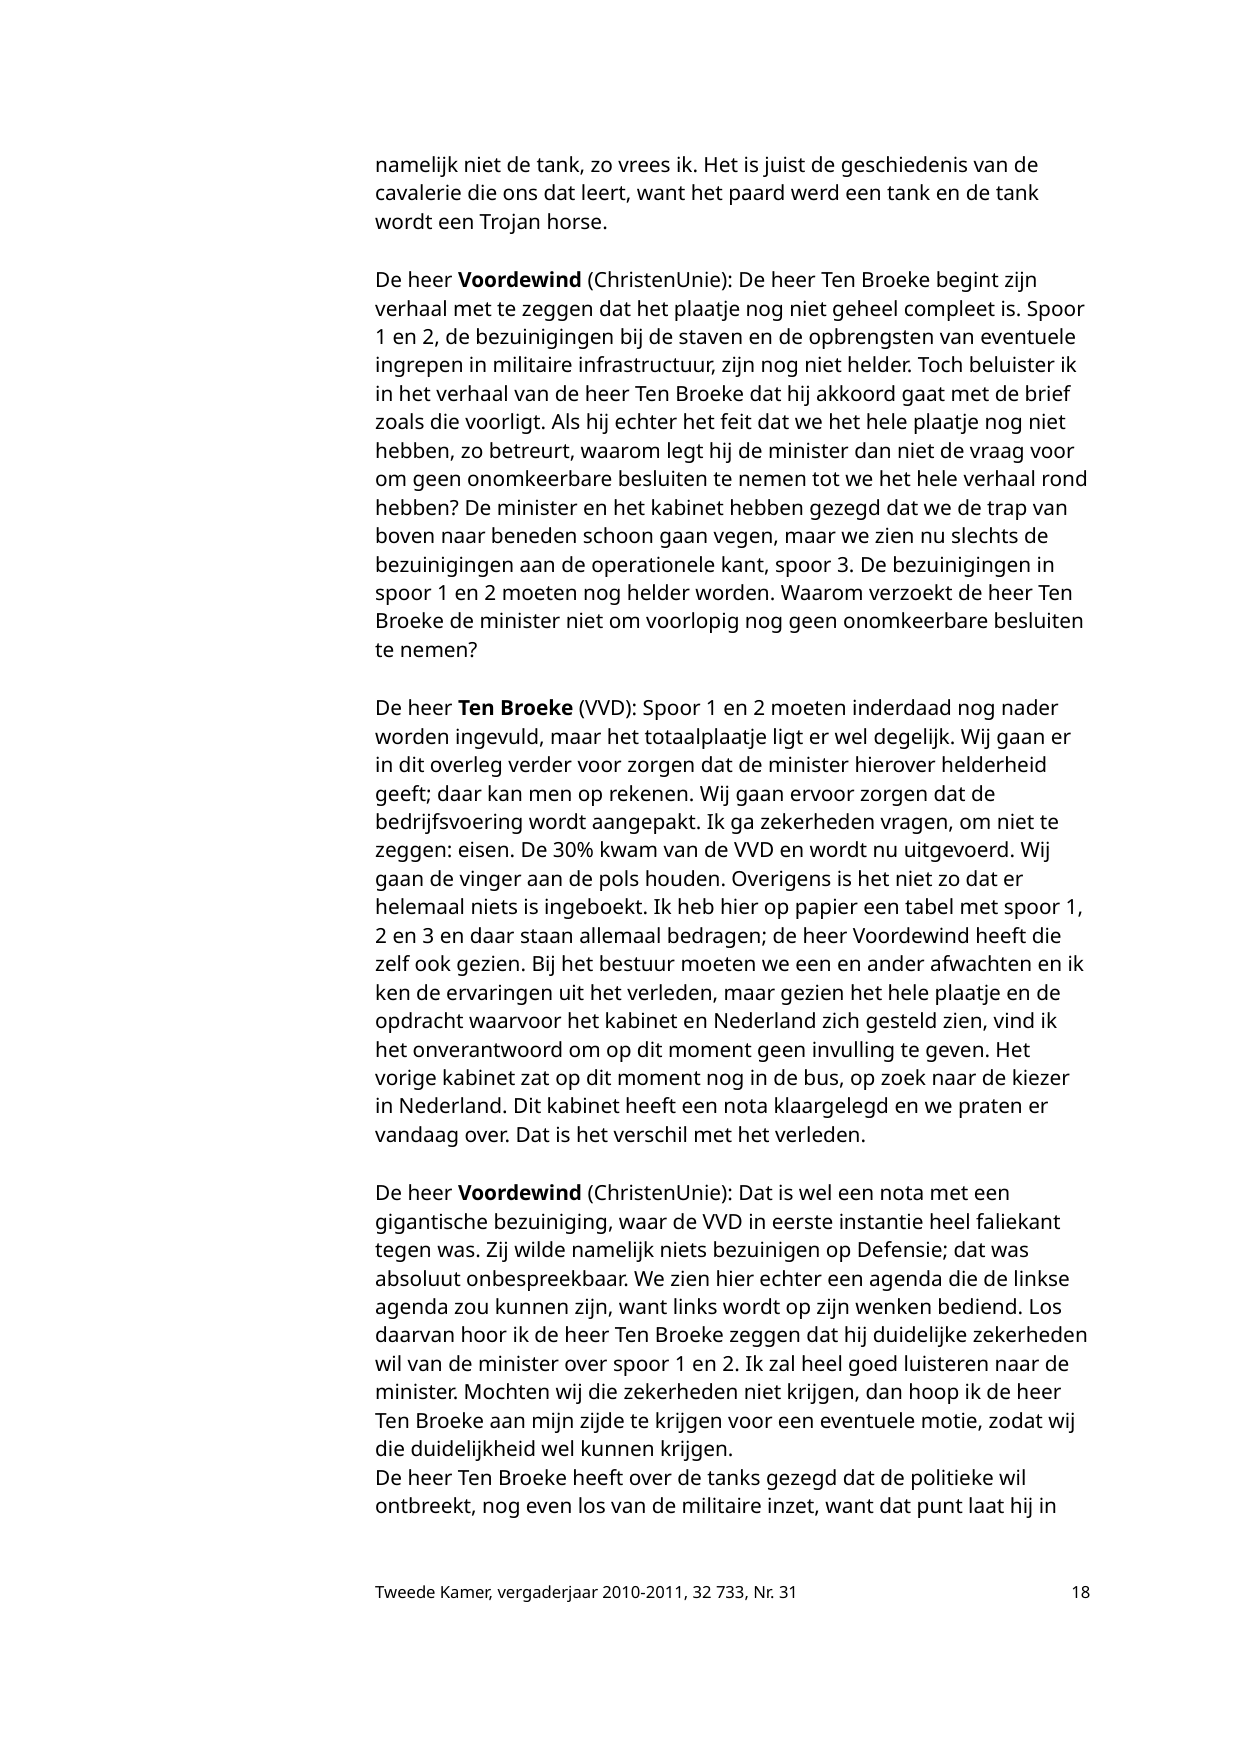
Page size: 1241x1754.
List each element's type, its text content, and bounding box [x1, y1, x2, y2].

text De heer Ten Broeke heeft over de tanks gezegd dat de politieke wil ontbreekt, nog even los van de militaire inzet, want dat punt laat hij in [375, 1463, 1090, 1520]
text De heer Voordewind (ChristenUnie): Dat is wel een nota met een gigantische bezuiniging, waar de VVD in eerste instantie heel faliekant tegen was. Zij wilde namelijk niets bezuinigen op Defensie; dat was absoluut onbespreekbaar. We zien hier echter een agenda die de linkse agenda zou kunnen zijn, want links wordt op zijn wenken bediend. Los daarvan hoor ik de heer Ten Broeke zeggen dat hij duidelijke zekerheden wil van de minister over spoor 1 en 2. Ik zal heel goed luisteren naar de minister. Mochten wij die zekerheden niet krijgen, dan hoop ik de heer Ten Broeke aan mijn zijde te krijgen voor een eventuele motie, zodat wij die duidelijkheid wel kunnen krijgen. [375, 1178, 1090, 1463]
text De heer Voordewind (ChristenUnie): De heer Ten Broeke begint zijn verhaal met te zeggen dat het plaatje nog niet geheel compleet is. Spoor 1 en 2, de bezuinigingen bij de staven en de opbrengsten van eventuele ingrepen in militaire infrastructuur, zijn nog niet helder. Toch beluister ik in het verhaal van de heer Ten Broeke dat hij akkoord gaat met de brief zoals die voorligt. Als hij echter het feit dat we het hele plaatje nog niet hebben, zo betreurt, waarom legt hij de minister dan niet de vraag voor om geen onomkeerbare besluiten te nemen tot we het hele verhaal rond hebben? De minister en het kabinet hebben gezegd dat we de trap van boven naar beneden schoon gaan vegen, maar we zien nu slechts de bezuinigingen aan de operationele kant, spoor 3. De bezuinigingen in spoor 1 en 2 moeten nog helder worden. Waarom verzoekt de heer Ten Broeke de minister niet om voorlopig nog geen onomkeerbare besluiten te nemen? [375, 265, 1090, 663]
text De heer Ten Broeke (VVD): Spoor 1 en 2 moeten inderdaad nog nader worden ingevuld, maar het totaalplaatje ligt er wel degelijk. Wij gaan er in dit overleg verder voor zorgen dat de minister hierover helderheid geeft; daar kan men op rekenen. Wij gaan ervoor zorgen dat de bedrijfsvoering wordt aangepakt. Ik ga zekerheden vragen, om niet te zeggen: eisen. De 30% kwam van de VVD en wordt nu uitgevoerd. Wij gaan de vinger aan de pols houden. Overigens is het niet zo dat er helemaal niets is ingeboekt. Ik heb hier op papier een tabel met spoor 1, 2 en 3 en daar staan allemaal bedragen; de heer Voordewind heeft die zelf ook gezien. Bij het bestuur moeten we een en ander afwachten en ik ken de ervaringen uit het verleden, maar gezien het hele plaatje en de opdracht waarvoor het kabinet en Nederland zich gesteld zien, vind ik het onverantwoord om op dit moment geen invulling te geven. Het vorige kabinet zat op dit moment nog in de bus, op zoek naar de kiezer in Nederland. Dit kabinet heeft een nota klaargelegd en we praten er vandaag over. Dat is het verschil met het verleden. [375, 693, 1090, 1148]
text namelijk niet de tank, zo vrees ik. Het is juist de geschiedenis van de cavalerie die ons dat leert, want het paard werd een tank en de tank wordt een Trojan horse. [375, 150, 1090, 235]
